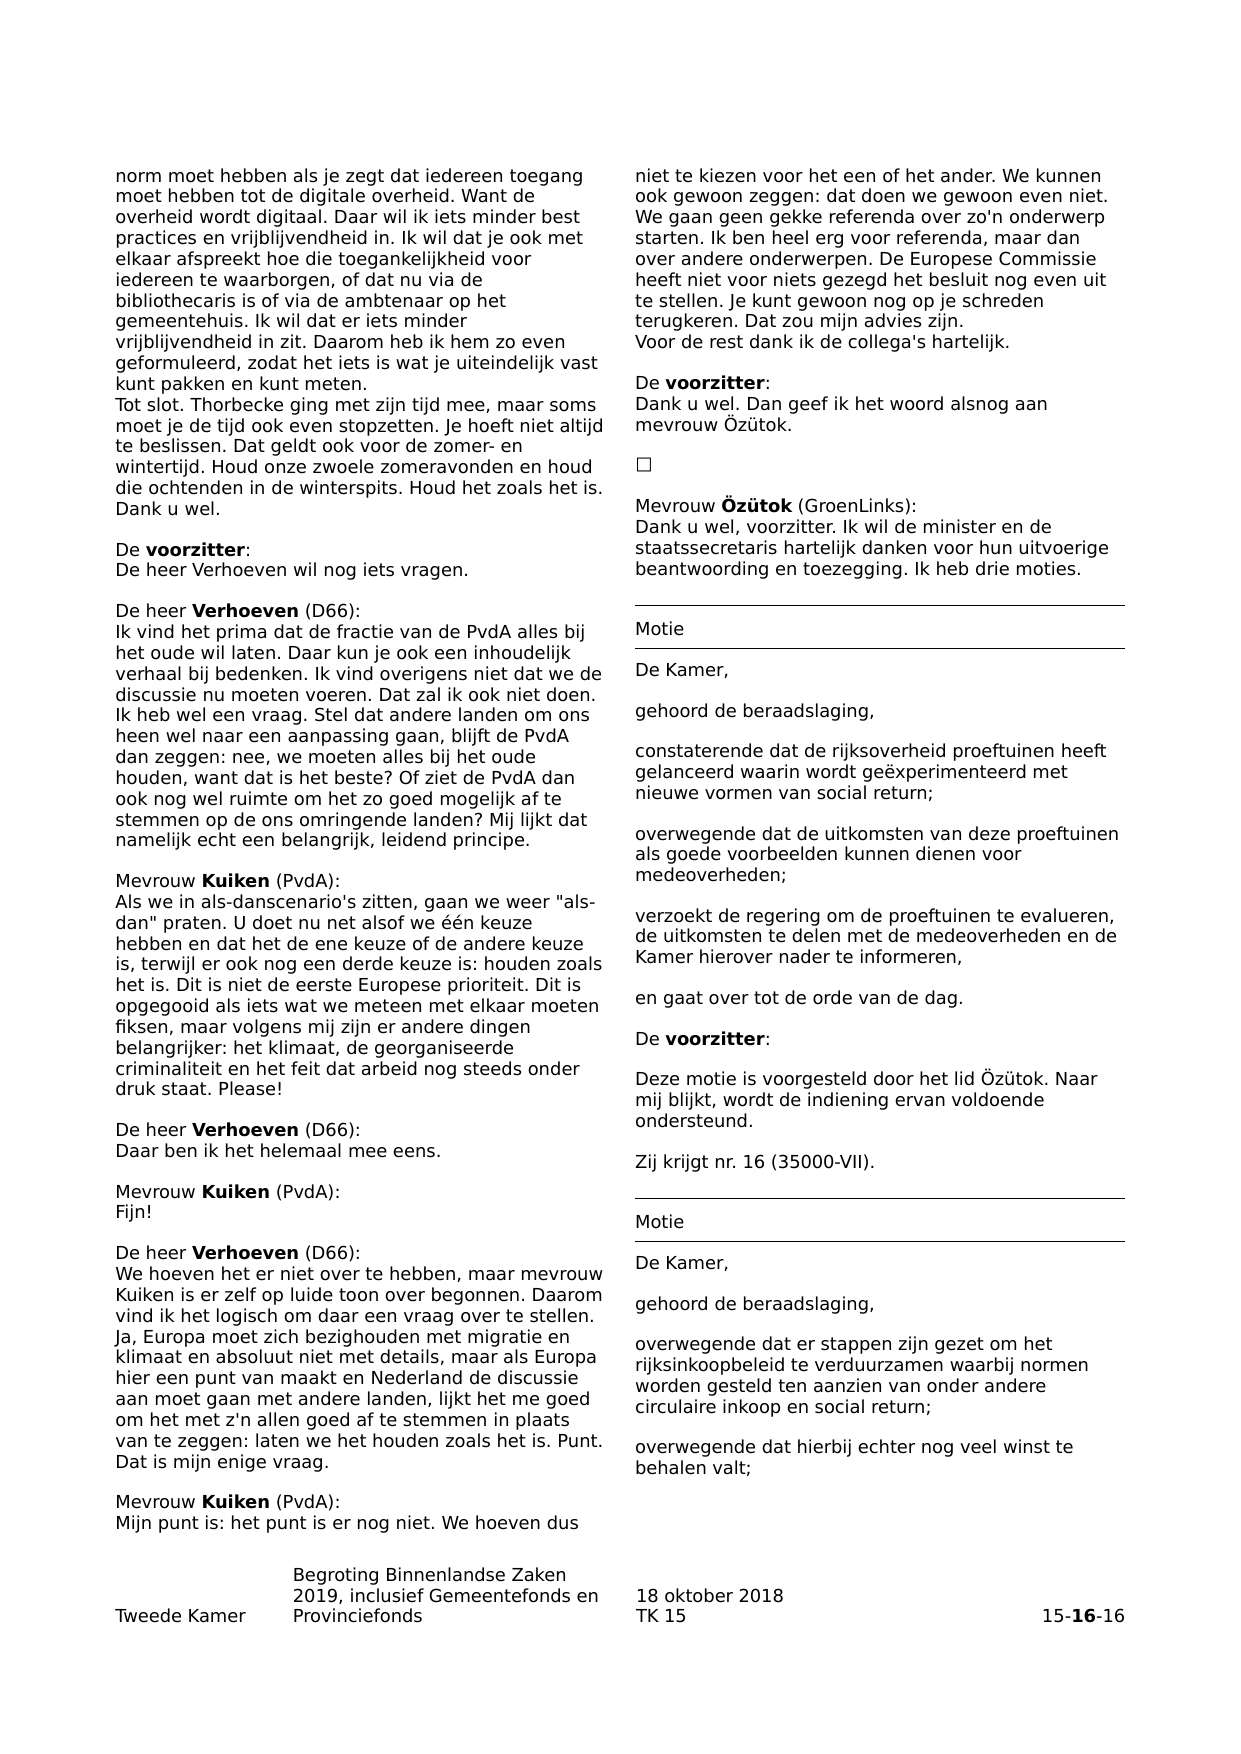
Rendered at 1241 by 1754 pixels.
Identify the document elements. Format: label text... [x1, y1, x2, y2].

text Dank u wel. Dan geef ik het woord alsnog aan mevrouw Özütok. [635, 393, 1125, 435]
text overwegende dat hierbij echter nog veel winst te behalen valt; [635, 1437, 1125, 1479]
text Mevrouw Kuiken (PvdA): [115, 1182, 605, 1202]
text en gaat over tot de orde van de dag. [635, 988, 1125, 1008]
text Tot slot. Thorbecke ging met zijn tijd mee, maar soms moet je de tijd ook even stopzetten. Je hoeft niet altijd te beslissen. Dat geldt ook voor de zomer- en wintertijd. Houd onze zwoele zomeravonden en houd die ochtenden in de winterspits. Houd het zoals het is. [115, 394, 605, 499]
text Mevrouw Kuiken (PvdA): [115, 1492, 605, 1513]
text De Kamer, [635, 1253, 1125, 1273]
text norm moet hebben als je zegt dat iedereen toegang moet hebben tot de digitale overheid. Want de overheid wordt digitaal. Daar wil ik iets minder best practices en vrijblijvendheid in. Ik wil dat je ook met elkaar afspreekt hoe die toegankelijkheid voor iedereen te waarborgen, of dat nu via de bibliothecaris is of via de ambtenaar op het gemeentehuis. Ik wil dat er iets minder vrijblijvendheid in zit. Daarom heb ik hem zo even geformuleerd, zodat het iets is wat je uiteindelijk vast kunt pakken en kunt meten. [115, 165, 605, 394]
text De Kamer, [635, 660, 1125, 681]
text De voorzitter: [635, 373, 1125, 393]
text gehoord de beraadslaging, [635, 1293, 1125, 1314]
text De voorzitter: [115, 539, 605, 560]
text niet te kiezen voor het een of het ander. We kunnen ook gewoon zeggen: dat doen we gewoon even niet. We gaan geen gekke referenda over zo'n onderwerp starten. Ik ben heel erg voor referenda, maar dan over andere onderwerpen. De Europese Commissie heeft niet voor niets gezegd het besluit nog even uit te stellen. Je kunt gewoon nog op je schreden terugkeren. Dat zou mijn advies zijn. [635, 165, 1125, 332]
text Dank u wel. [115, 499, 605, 519]
text De heer Verhoeven (D66): [115, 1120, 605, 1141]
text We hoeven het er niet over te hebben, maar mevrouw Kuiken is er zelf op luide toon over begonnen. Daarom vind ik het logisch om daar een vraag over te stellen. Ja, Europa moet zich bezighouden met migratie en klimaat en absoluut niet met details, maar als Europa hier een punt van maakt en Nederland de discussie aan moet gaan met andere landen, lijkt het me goed om het met z'n allen goed af te stemmen in plaats van te zeggen: laten we het houden zoals het is. Punt. Dat is mijn enige vraag. [115, 1264, 605, 1472]
text Mijn punt is: het punt is er nog niet. We hoeven dus [115, 1513, 605, 1534]
text ⬜ [635, 455, 1125, 476]
text Motie [635, 1212, 1125, 1233]
text overwegende dat de uitkomsten van deze proeftuinen als goede voorbeelden kunnen dienen voor medeoverheden; [635, 823, 1125, 886]
text Mevrouw Kuiken (PvdA): [115, 871, 605, 892]
text Ik vind het prima dat de fractie van de PvdA alles bij het oude wil laten. Daar kun je ook een inhoudelijk verhaal bij bedenken. Ik vind overigens niet dat we de discussie nu moeten voeren. Dat zal ik ook niet doen. Ik heb wel een vraag. Stel dat andere landen om ons heen wel naar een aanpassing gaan, blijft de PvdA dan zeggen: nee, we moeten alles bij het oude houden, want dat is het beste? Of ziet de PvdA dan ook nog wel ruimte om het zo goed mogelijk af te stemmen op de ons omringende landen? Mij lijkt dat namelijk echt een belangrijk, leidend principe. [115, 622, 605, 851]
text De voorzitter: [635, 1028, 1125, 1049]
text De heer Verhoeven (D66): [115, 601, 605, 622]
text Motie [635, 619, 1125, 640]
text gehoord de beraadslaging, [635, 701, 1125, 721]
text constaterende dat de rijksoverheid proeftuinen heeft gelanceerd waarin wordt geëxperimenteerd met nieuwe vormen van social return; [635, 741, 1125, 803]
text De heer Verhoeven (D66): [115, 1243, 605, 1264]
text overwegende dat er stappen zijn gezet om het rijksinkoopbeleid te verduurzamen waarbij normen worden gesteld ten aanzien van onder andere circulaire inkoop en social return; [635, 1334, 1125, 1417]
text Zij krijgt nr. 16 (35000-VII). [635, 1151, 1125, 1172]
text Daar ben ik het helemaal mee eens. [115, 1141, 605, 1162]
text Deze motie is voorgesteld door het lid Özütok. Naar mij blijkt, wordt de indiening ervan voldoende ondersteund. [635, 1069, 1125, 1131]
text Dank u wel, voorzitter. Ik wil de minister en de staatssecretaris hartelijk danken voor hun uitvoerige beantwoording en toezegging. Ik heb drie moties. [635, 517, 1125, 579]
text Mevrouw Özütok (GroenLinks): [635, 496, 1125, 517]
text Voor de rest dank ik de collega's hartelijk. [635, 332, 1125, 353]
text Fijn! [115, 1202, 605, 1223]
text verzoekt de regering om de proeftuinen te evalueren, de uitkomsten te delen met de medeoverheden en de Kamer hierover nader te informeren, [635, 906, 1125, 968]
text Als we in als-danscenario's zitten, gaan we weer "als-dan" praten. U doet nu net alsof we één keuze hebben en dat het de ene keuze of de andere keuze is, terwijl er ook nog een derde keuze is: houden zoals het is. Dit is niet de eerste Europese prioriteit. Dit is opgegooid als iets wat we meteen met elkaar moeten fiksen, maar volgens mij zijn er andere dingen belangrijker: het klimaat, de georganiseerde criminaliteit en het feit dat arbeid nog steeds onder druk staat. Please! [115, 892, 605, 1100]
text De heer Verhoeven wil nog iets vragen. [115, 560, 605, 581]
